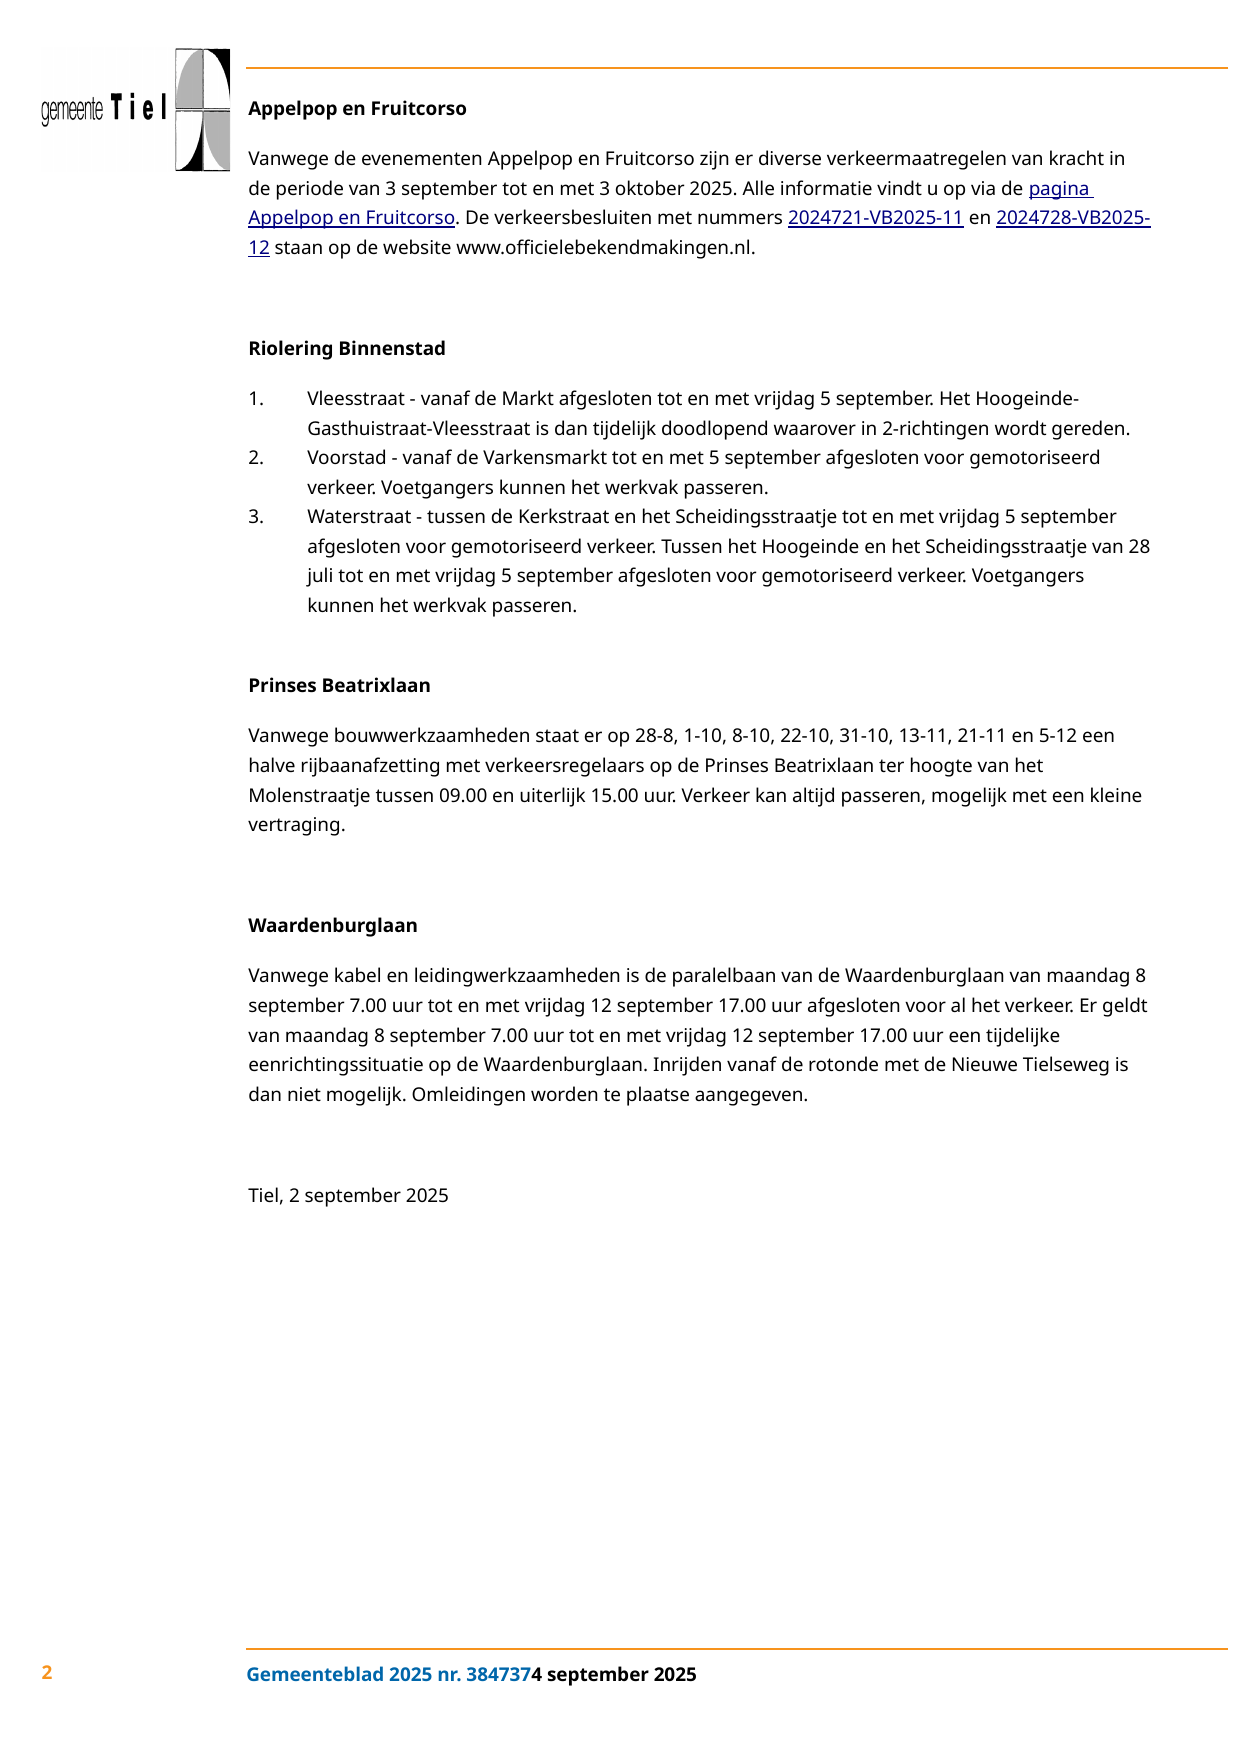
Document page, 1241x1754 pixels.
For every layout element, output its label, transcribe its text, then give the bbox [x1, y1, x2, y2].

text Tiel, 2 september 2025 [248, 1182, 1152, 1208]
text Waardenburglaan [248, 912, 1152, 938]
list Vleesstraat - vanaf de Markt afgesloten tot en met vrijdag 5 september. Het Hoogeinde-Gasthuistraat-Vleesstraat is dan tijdelijk doodlopend waarover in 2-richtingen wordt gereden. [248, 385, 1152, 441]
list Waterstraat - tussen de Kerkstraat en het Scheidingsstraatje tot en met vrijdag 5 september afgesloten voor gemotoriseerd verkeer. Tussen het Hoogeinde en het Scheidingsstraatje van 28 juli tot en met vrijdag 5 september afgesloten voor gemotoriseerd verkeer. Voetgangers kunnen het werkvak passeren. [248, 503, 1152, 618]
text Vanwege bouwwerkzaamheden staat er op 28-8, 1-10, 8-10, 22-10, 31-10, 13-11, 21-11 en 5-12 een halve rijbaanafzetting met verkeersregelaars op de Prinses Beatrixlaan ter hoogte van het Molenstraatje tussen 09.00 en uiterlijk 15.00 uur. Verkeer kan altijd passeren, mogelijk met een kleine vertraging. [248, 723, 1152, 837]
picture [41, 47, 231, 172]
text Riolering Binnenstad [248, 335, 1152, 361]
text Vanwege de evenementen Appelpop en Fruitcorso zijn er diverse verkeermaatregelen van kracht in de periode van 3 september tot en met 3 oktober 2025. Alle informatie vindt u op via de pagina Appelpop en Fruitcorso. De verkeersbesluiten met nummers 2024721-VB2025-11 en 2024728-VB2025-12 staan op de website www.officielebekendmakingen.nl. [248, 145, 1152, 260]
text Vanwege kabel en leidingwerkzaamheden is de paralelbaan van de Waardenburglaan van maandag 8 september 7.00 uur tot en met vrijdag 12 september 17.00 uur afgesloten voor al het verkeer. Er geldt van maandag 8 september 7.00 uur tot en met vrijdag 12 september 17.00 uur een tijdelijke eenrichtingssituatie op de Waardenburglaan. Inrijden vanaf de rotonde met de Nieuwe Tielseweg is dan niet mogelijk. Omleidingen worden te plaatse aangegeven. [248, 963, 1152, 1107]
text Prinses Beatrixlaan [248, 672, 1152, 698]
list Voorstad - vanaf de Varkensmarkt tot en met 5 september afgesloten voor gemotoriseerd verkeer. Voetgangers kunnen het werkvak passeren. [248, 444, 1152, 500]
text Appelpop en Fruitcorso [248, 95, 1152, 121]
